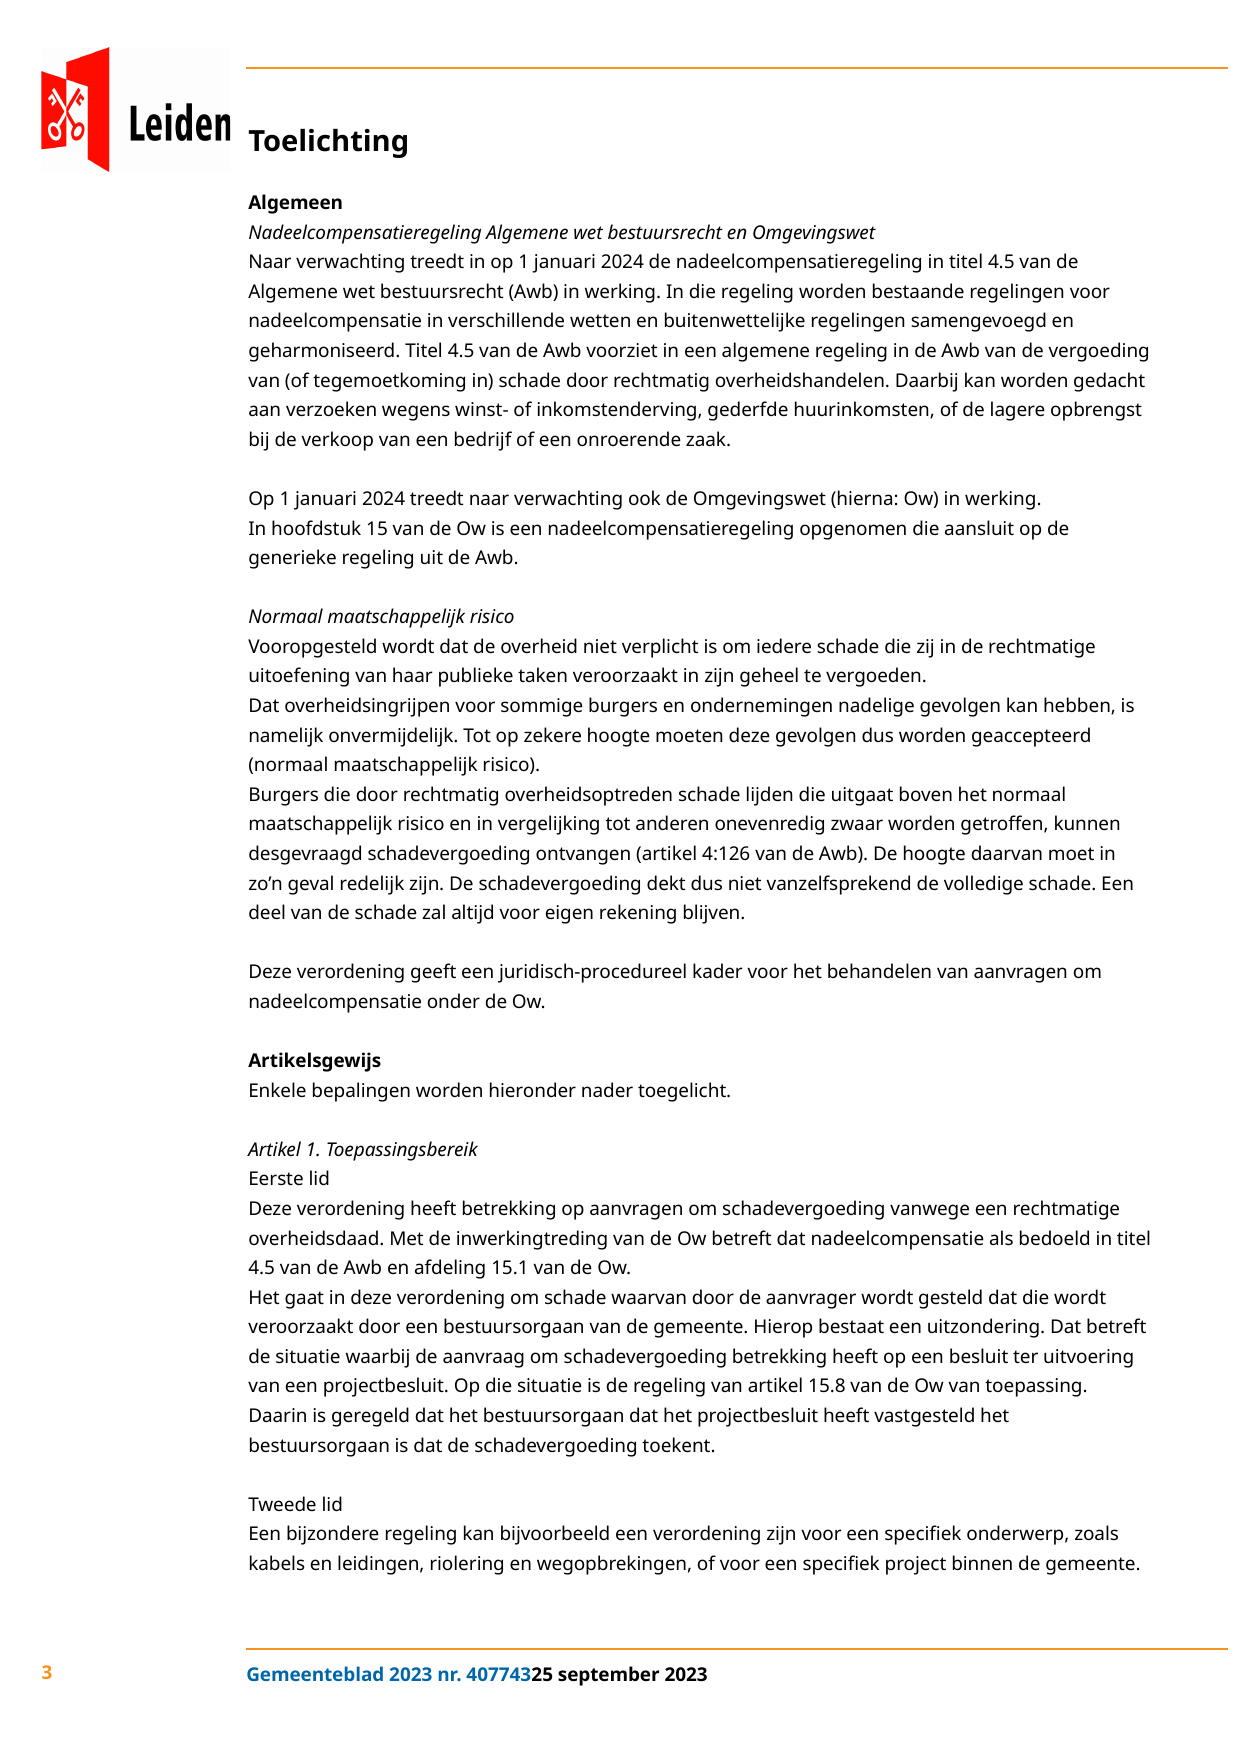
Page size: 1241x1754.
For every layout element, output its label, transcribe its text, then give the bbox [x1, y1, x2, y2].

text Vooropgesteld wordt dat de overheid niet verplicht is om iedere schade die zij in de rechtmatige uitoefening van haar publieke taken veroorzaakt in zijn geheel te vergoeden. [248, 633, 1152, 688]
text Tweede lid [248, 1491, 1152, 1517]
text Naar verwachting treedt in op 1 januari 2024 de nadeelcompensatieregeling in titel 4.5 van de Algemene wet bestuursrecht (Awb) in werking. In die regeling worden bestaande regelingen voor nadeelcompensatie in verschillende wetten en buitenwettelijke regelingen samengevoegd en geharmoniseerd. Titel 4.5 van de Awb voorziet in een algemene regeling in de Awb van de vergoeding van (of tegemoetkoming in) schade door rechtmatig overheidshandelen. Daarbij kan worden gedacht aan verzoeken wegens winst- of inkomstenderving, gederfde huurinkomsten, of de lagere opbrengst bij de verkoop van een bedrijf of een onroerende zaak. [248, 248, 1152, 452]
text Toelichting [248, 121, 1152, 160]
text Deze verordening heeft betrekking op aanvragen om schadevergoeding vanwege een rechtmatige overheidsdaad. Met de inwerkingtreding van de Ow betreft dat nadeelcompensatie als bedoeld in titel 4.5 van de Awb en afdeling 15.1 van de Ow. [248, 1195, 1152, 1280]
text Algemeen [248, 189, 1152, 215]
text Het gaat in deze verordening om schade waarvan door de aanvrager wordt gesteld dat die wordt veroorzaakt door een bestuursorgaan van de gemeente. Hierop bestaat een uitzondering. Dat betreft de situatie waarbij de aanvraag om schadevergoeding betrekking heeft op een besluit ter uitvoering van een projectbesluit. Op die situatie is de regeling van artikel 15.8 van de Ow van toepassing. Daarin is geregeld dat het bestuursorgaan dat het projectbesluit heeft vastgesteld het bestuursorgaan is dat de schadevergoeding toekent. [248, 1284, 1152, 1458]
text Op 1 januari 2024 treedt naar verwachting ook de Omgevingswet (hierna: Ow) in werking. [248, 485, 1152, 511]
text Burgers die door rechtmatig overheidsoptreden schade lijden die uitgaat boven het normaal maatschappelijk risico en in vergelijking tot anderen onevenredig zwaar worden getroffen, kunnen desgevraagd schadevergoeding ontvangen (artikel 4:126 van de Awb). De hoogte daarvan moet in zo’n geval redelijk zijn. De schadevergoeding dekt dus niet vanzelfsprekend de volledige schade. Een deel van de schade zal altijd voor eigen rekening blijven. [248, 781, 1152, 925]
text Normaal maatschappelijk risico [248, 603, 1152, 629]
text Een bijzondere regeling kan bijvoorbeeld een verordening zijn voor een specifiek onderwerp, zoals kabels en leidingen, riolering en wegopbrekingen, of voor een specifiek project binnen de gemeente. [248, 1521, 1152, 1576]
text Artikel 1. Toepassingsbereik [248, 1136, 1152, 1162]
text Artikelsgewijs [248, 1047, 1152, 1073]
text In hoofdstuk 15 van de Ow is een nadeelcompensatieregeling opgenomen die aansluit op de generieke regeling uit de Awb. [248, 515, 1152, 570]
text Dat overheidsingrijpen voor sommige burgers en ondernemingen nadelige gevolgen kan hebben, is namelijk onvermijdelijk. Tot op zekere hoogte moeten deze gevolgen dus worden geaccepteerd (normaal maatschappelijk risico). [248, 692, 1152, 777]
text Nadeelcompensatieregeling Algemene wet bestuursrecht en Omgevingswet [248, 219, 1152, 245]
text Enkele bepalingen worden hieronder nader toegelicht. [248, 1077, 1152, 1103]
picture [41, 47, 231, 172]
text Eerste lid [248, 1166, 1152, 1191]
text Deze verordening geeft een juridisch-procedureel kader voor het behandelen van aanvragen om nadeelcompensatie onder de Ow. [248, 958, 1152, 1014]
